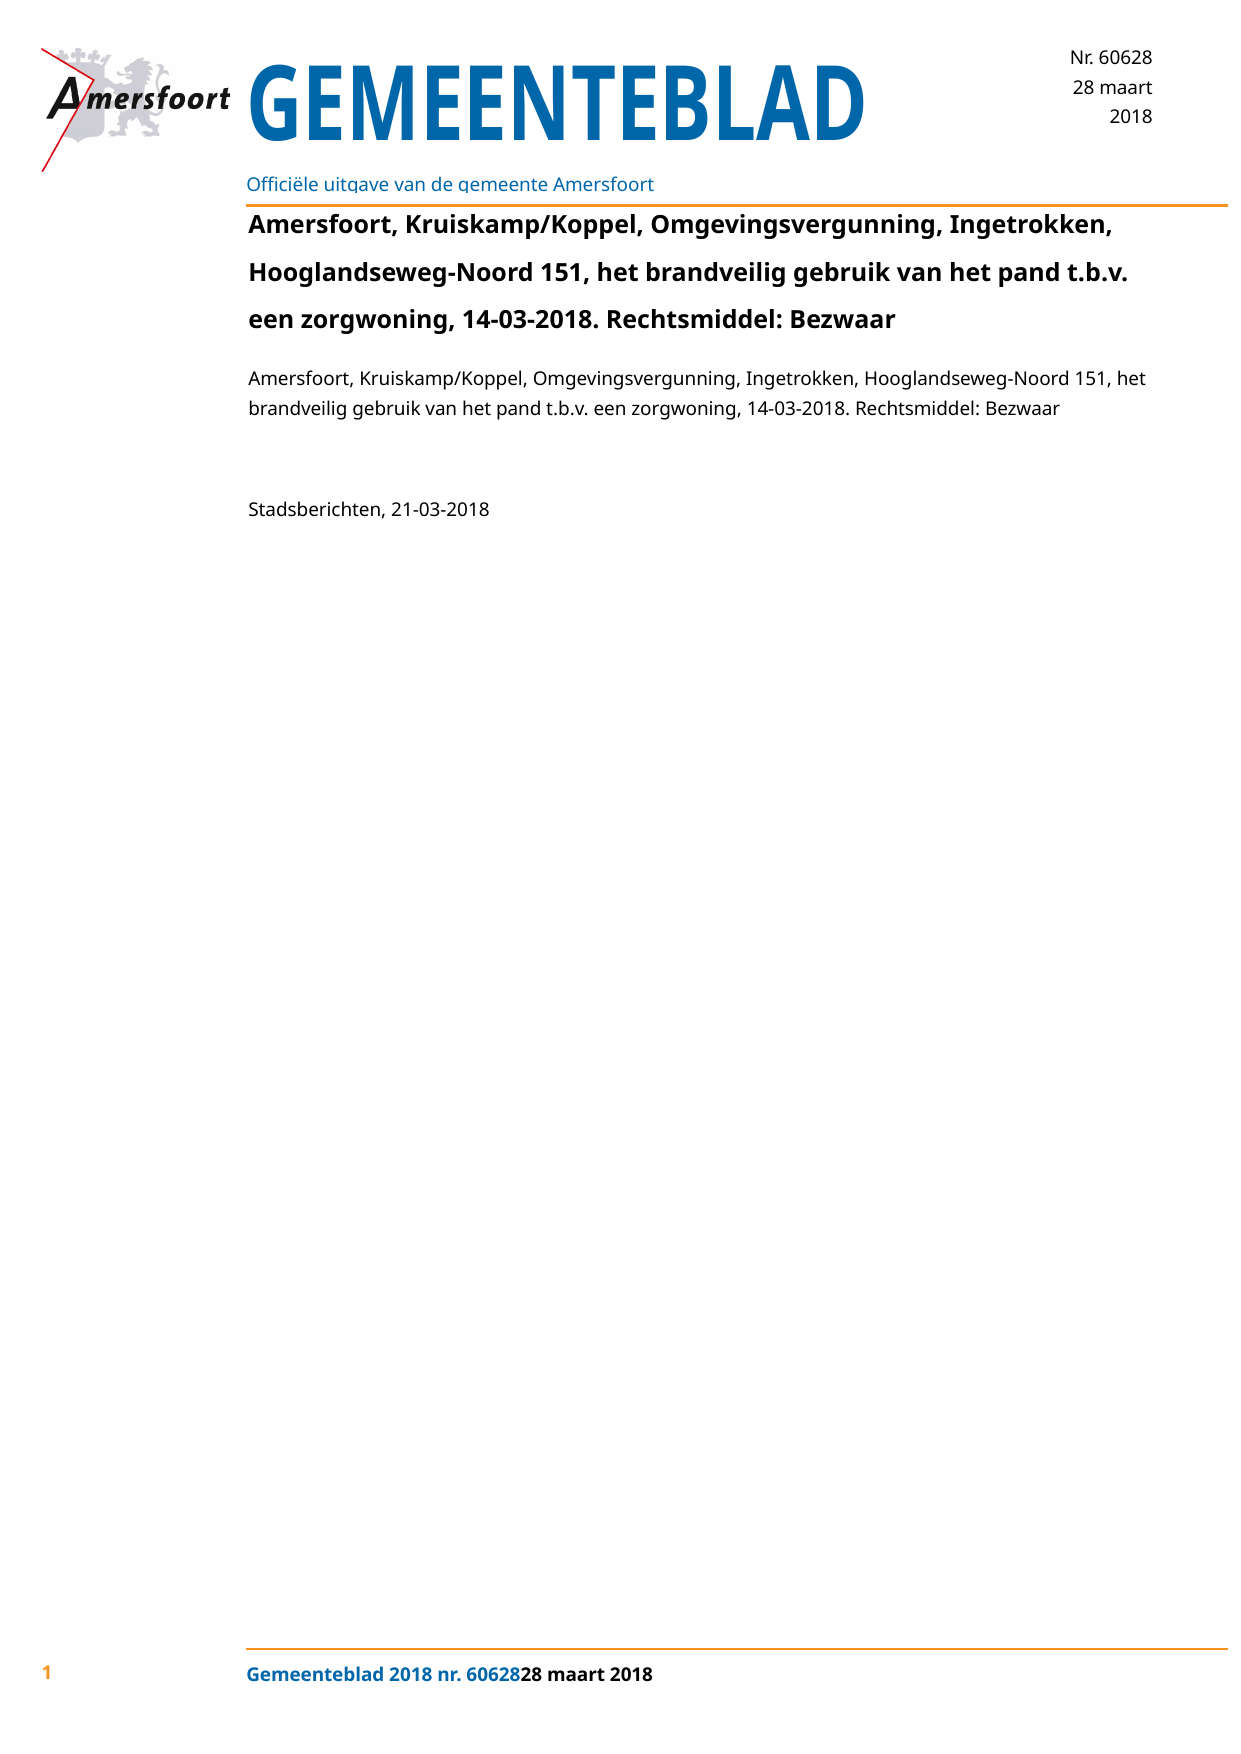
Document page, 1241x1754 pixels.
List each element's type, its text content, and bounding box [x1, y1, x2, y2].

text Amersfoort, Kruiskamp/Koppel, Omgevingsvergunning, Ingetrokken, Hooglandseweg-Noord 151, het brandveilig gebruik van het pand t.b.v. een zorgwoning, 14-03-2018. Rechtsmiddel: Bezwaar [248, 366, 1152, 421]
text Amersfoort, Kruiskamp/Koppel, Omgevingsvergunning, Ingetrokken, Hooglandseweg-Noord 151, het brandveilig gebruik van het pand t.b.v. een zorgwoning, 14-03-2018. Rechtsmiddel: Bezwaar [248, 207, 1152, 336]
text Stadsberichten, 21-03-2018 [248, 496, 1152, 522]
picture [41, 47, 231, 172]
